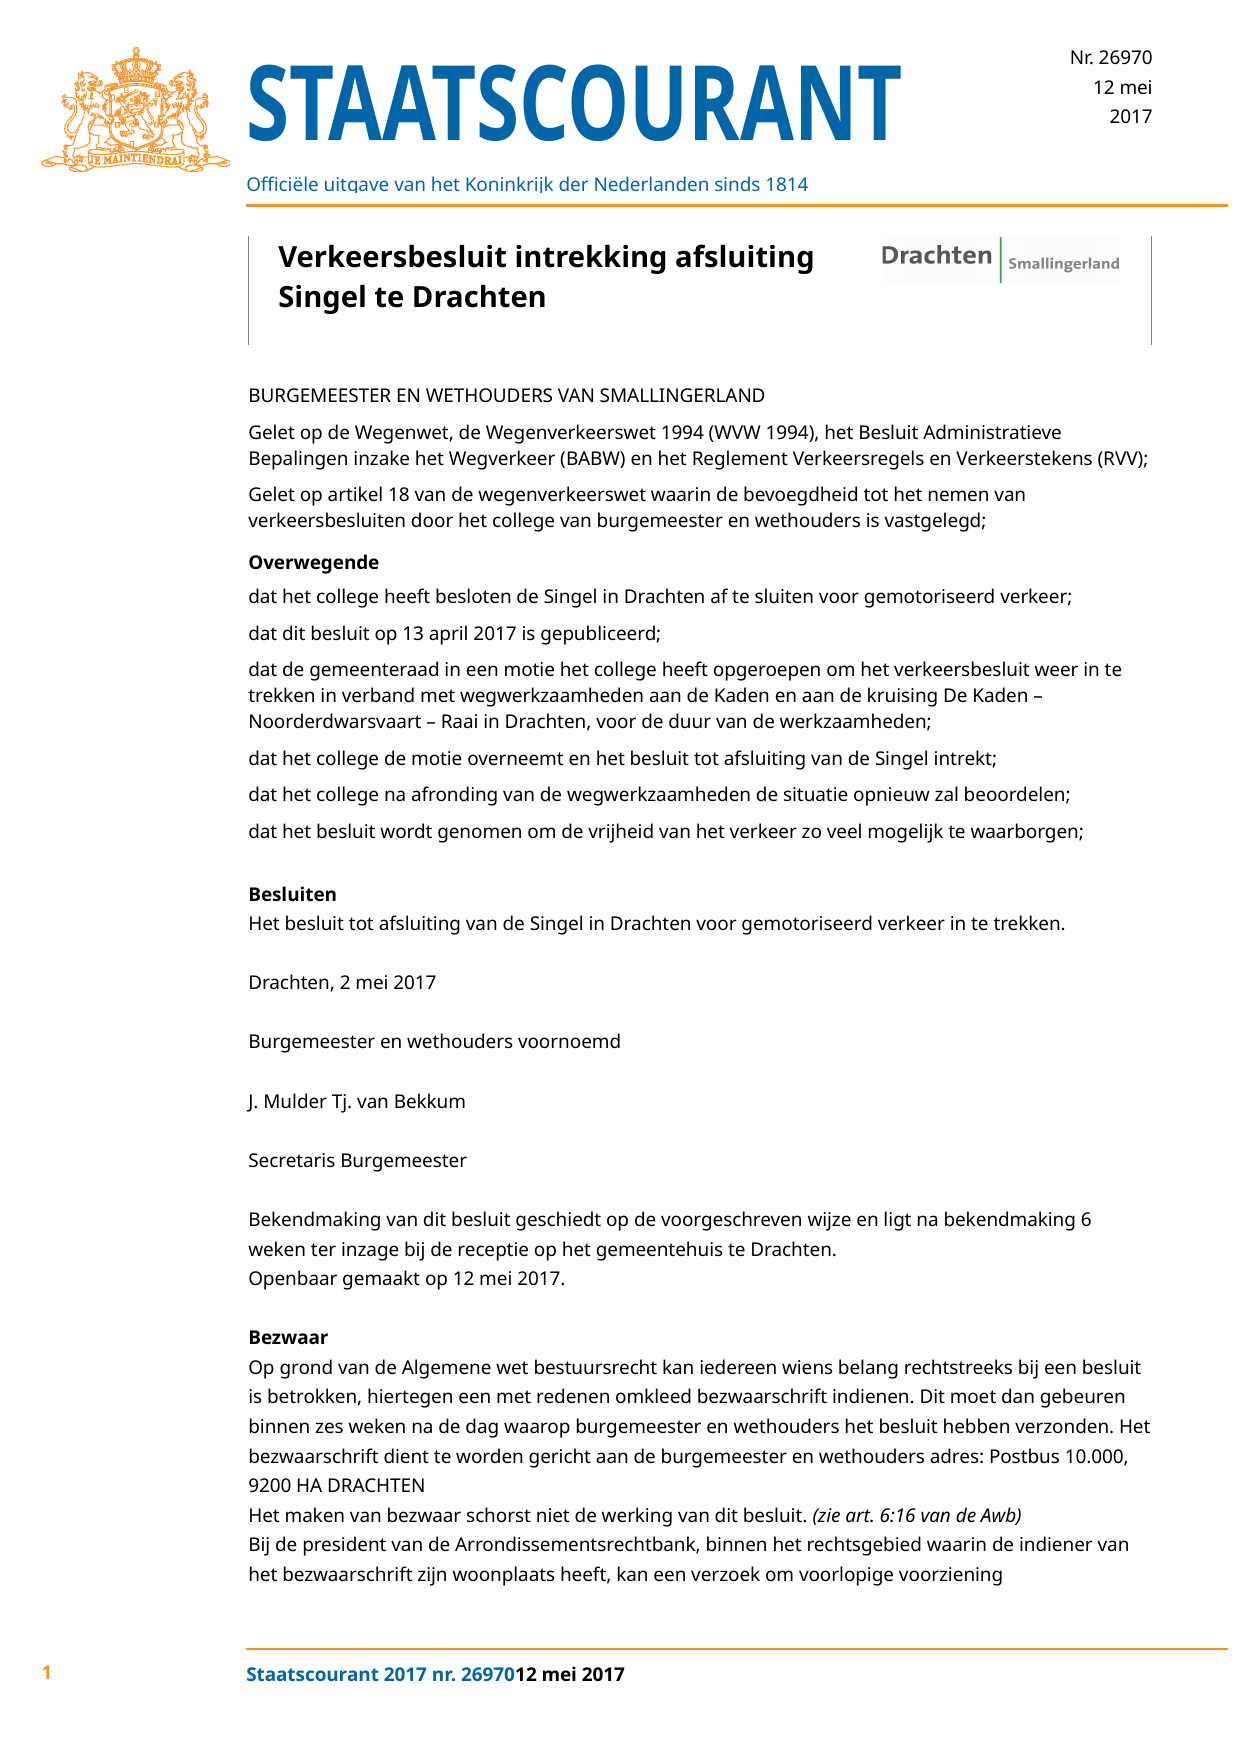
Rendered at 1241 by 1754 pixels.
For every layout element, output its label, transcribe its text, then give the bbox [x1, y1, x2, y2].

text Besluiten [248, 881, 1152, 907]
text Openbaar gemaakt op 12 mei 2017. [248, 1265, 1152, 1291]
picture [41, 47, 231, 172]
text dat het college de motie overneemt en het besluit tot afsluiting van de Singel intrekt; [248, 745, 1152, 771]
text Gelet op artikel 18 van de wegenverkeerswet waarin de bevoegdheid tot het nemen van verkeersbesluiten door het college van burgemeester en wethouders is vastgelegd; [248, 482, 1152, 533]
text Burgemeester en wethouders voornoemd [248, 1029, 1152, 1054]
picture [882, 236, 1119, 284]
table_header [850, 236, 1151, 345]
text Bij de president van de Arrondissementsrechtbank, binnen het rechtsgebied waarin de indiener van het bezwaarschrift zijn woonplaats heeft, kan een verzoek om voorlopige voorziening [248, 1532, 1152, 1587]
table_header Verkeersbesluit intrekking afsluiting Singel te Drachten [249, 236, 850, 345]
text Bekendmaking van dit besluit geschiedt op de voorgeschreven wijze en ligt na bekendmaking 6 weken ter inzage bij de receptie op het gemeentehuis te Drachten. [248, 1206, 1152, 1262]
text Bezwaar [248, 1324, 1152, 1350]
text dat het college na afronding van de wegwerkzaamheden de situatie opnieuw zal beoordelen; [248, 781, 1152, 807]
text dat het besluit wordt genomen om de vrijheid van het verkeer zo veel mogelijk te waarborgen; [248, 818, 1152, 844]
text dat het college heeft besloten de Singel in Drachten af te sluiten voor gemotoriseerd verkeer; [248, 583, 1152, 609]
text Op grond van de Algemene wet bestuursrecht kan iedereen wiens belang rechtstreeks bij een besluit is betrokken, hiertegen een met redenen omkleed bezwaarschrift indienen. Dit moet dan gebeuren binnen zes weken na de dag waarop burgemeester en wethouders het besluit hebben verzonden. Het bezwaarschrift dient te worden gericht aan de burgemeester en wethouders adres: Postbus 10.000, 9200 HA DRACHTEN [248, 1354, 1152, 1498]
text Het maken van bezwaar schorst niet de werking van dit besluit. (zie art. 6:16 van de Awb) [248, 1502, 1152, 1528]
text dat de gemeenteraad in een motie het college heeft opgeroepen om het verkeersbesluit weer in te trekken in verband met wegwerkzaamheden aan de Kaden en aan de kruising De Kaden – Noorderdwarsvaart – Raai in Drachten, voor de duur van de werkzaamheden; [248, 657, 1152, 734]
text dat dit besluit op 13 april 2017 is gepubliceerd; [248, 620, 1152, 646]
text Drachten, 2 mei 2017 [248, 969, 1152, 995]
text Secretaris Burgemeester [248, 1147, 1152, 1173]
text Overwegende [248, 549, 1152, 575]
text BURGEMEESTER EN WETHOUDERS VAN SMALLINGERLAND [248, 383, 1152, 408]
text Het besluit tot afsluiting van de Singel in Drachten voor gemotoriseerd verkeer in te trekken. [248, 910, 1152, 936]
text J. Mulder Tj. van Bekkum [248, 1088, 1152, 1114]
text Gelet op de Wegenwet, de Wegenverkeerswet 1994 (WVW 1994), het Besluit Administratieve Bepalingen inzake het Wegverkeer (BABW) en het Reglement Verkeersregels en Verkeerstekens (RVV); [248, 419, 1152, 471]
